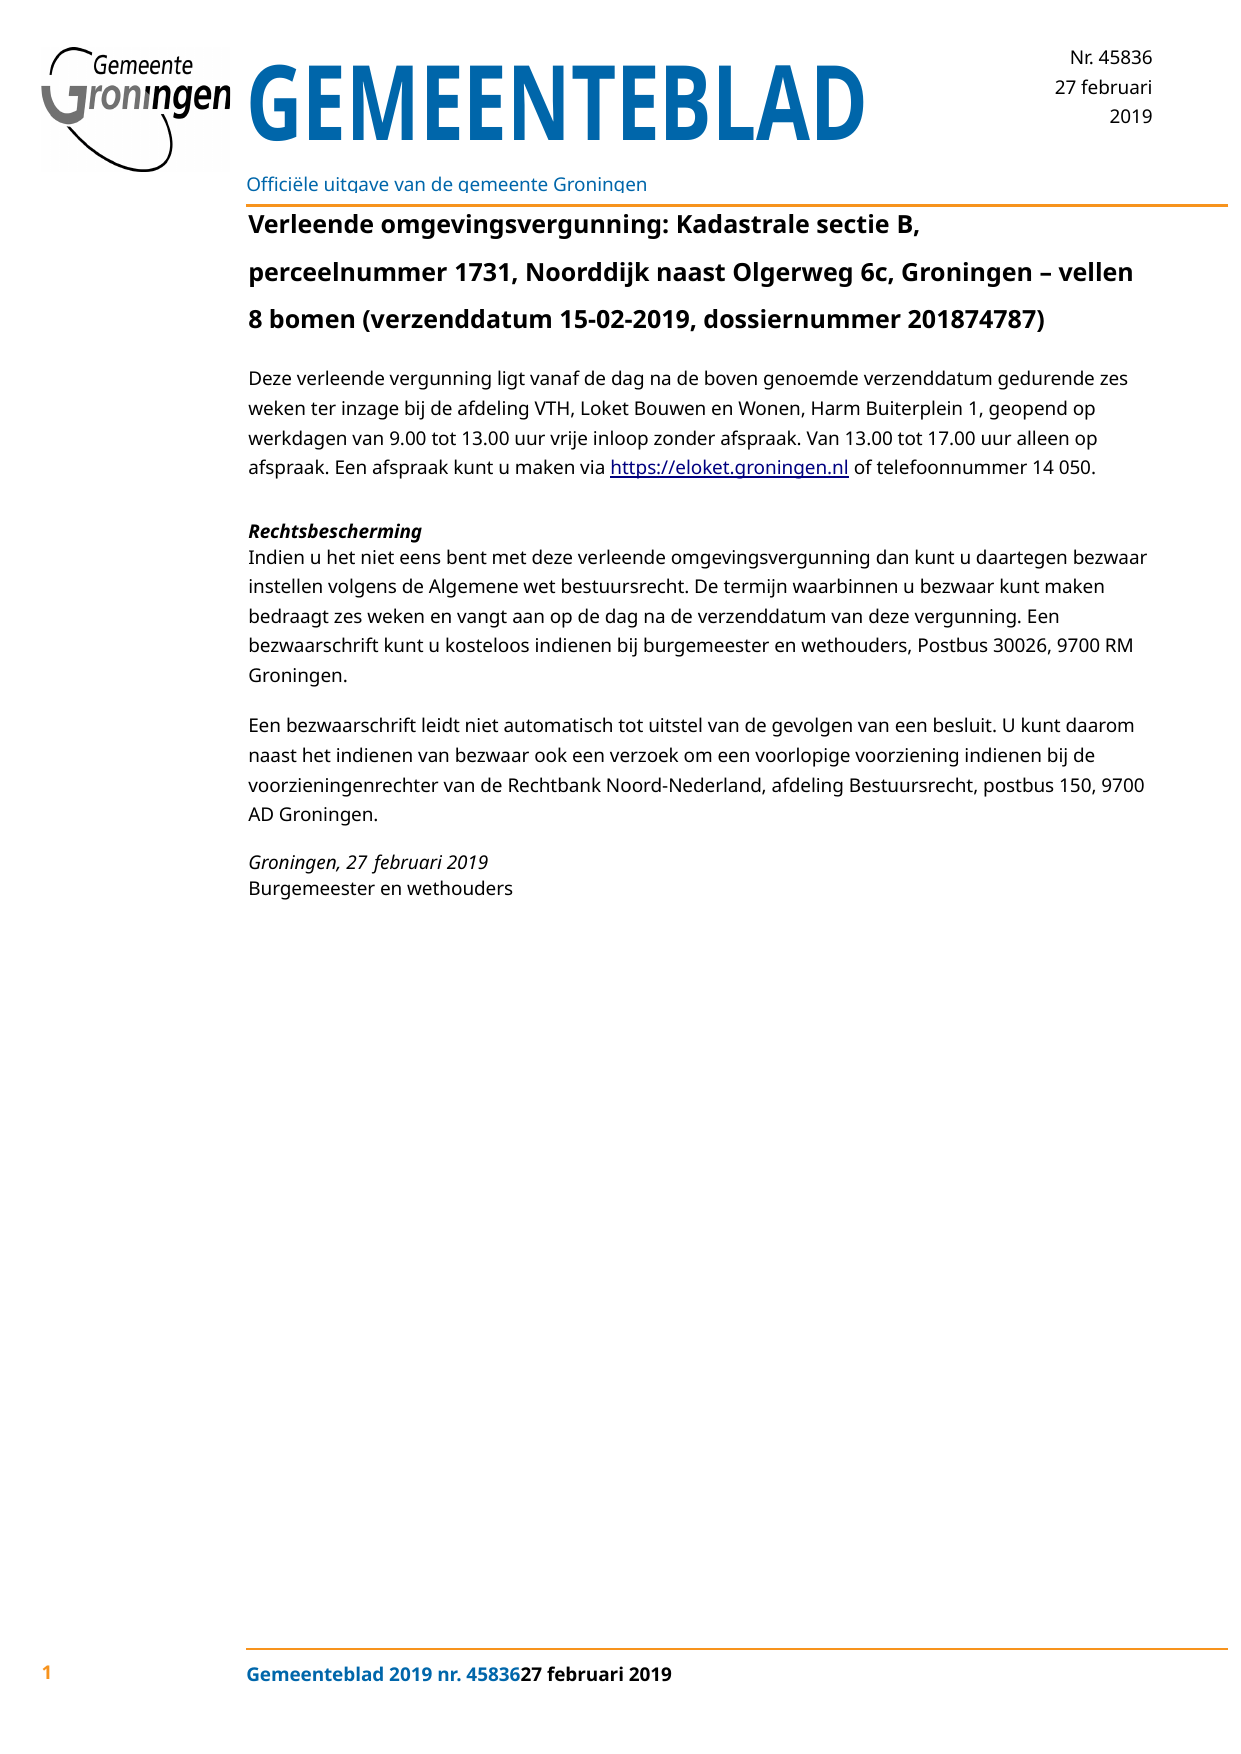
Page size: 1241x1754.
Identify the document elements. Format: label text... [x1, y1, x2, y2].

text Een bezwaarschrift leidt niet automatisch tot uitstel van de gevolgen van een besluit. U kunt daarom naast het indienen van bezwaar ook een verzoek om een voorlopige voorziening indienen bij de voorzieningenrechter van de Rechtbank Noord-Nederland, afdeling Bestuursrecht, postbus 150, 9700 AD Groningen. [248, 713, 1152, 827]
text Indien u het niet eens bent met deze verleende omgevingsvergunning dan kunt u daartegen bezwaar instellen volgens de Algemene wet bestuursrecht. De termijn waarbinnen u bezwaar kunt maken bedraagt zes weken en vangt aan op de dag na de verzenddatum van deze vergunning. Een bezwaarschrift kunt u kosteloos indienen bij burgemeester en wethouders, Postbus 30026, 9700 RM Groningen. [248, 544, 1152, 688]
text Burgemeester en wethouders [248, 875, 1152, 901]
picture [41, 47, 231, 172]
text Rechtsbescherming [248, 518, 1152, 544]
text Verleende omgevingsvergunning: Kadastrale sectie B, perceelnummer 1731, Noorddijk naast Olgerweg 6c, Groningen – vellen 8 bomen (verzenddatum 15-02-2019, dossiernummer 201874787) [248, 207, 1152, 336]
text Deze verleende vergunning ligt vanaf de dag na de boven genoemde verzenddatum gedurende zes weken ter inzage bij de afdeling VTH, Loket Bouwen en Wonen, Harm Buiterplein 1, geopend op werkdagen van 9.00 tot 13.00 uur vrije inloop zonder afspraak. Van 13.00 tot 17.00 uur alleen op afspraak. Een afspraak kunt u maken via https://eloket.groningen.nl of telefoonnummer 14 050. [248, 366, 1152, 480]
text Groningen, 27 februari 2019 [248, 849, 1152, 875]
